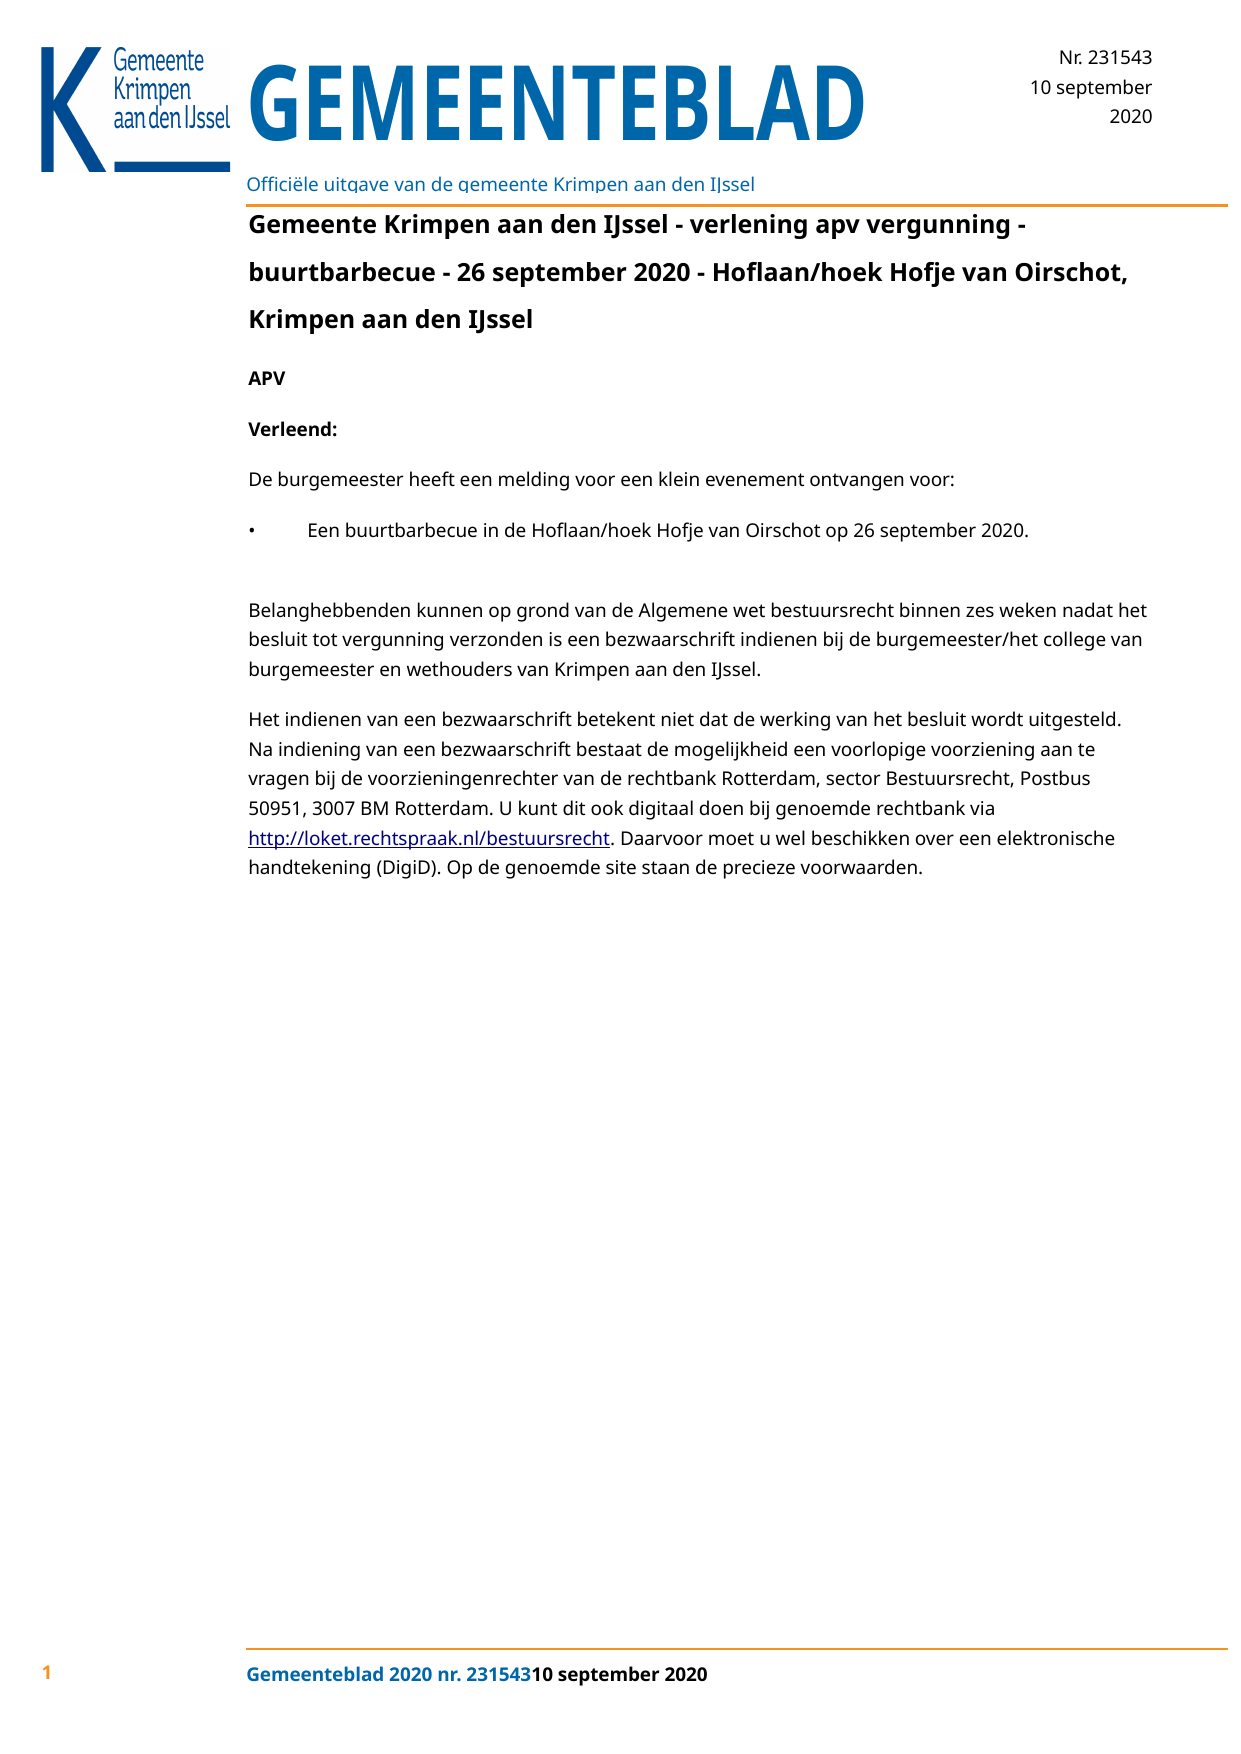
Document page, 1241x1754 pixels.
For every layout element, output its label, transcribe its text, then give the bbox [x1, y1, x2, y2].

text APV [248, 366, 1152, 391]
picture [41, 47, 231, 172]
list Een buurtbarbecue in de Hoflaan/hoek Hofje van Oirschot op 26 september 2020. [248, 517, 1152, 542]
text Gemeente Krimpen aan den IJssel - verlening apv vergunning - buurtbarbecue - 26 september 2020 - Hoflaan/hoek Hofje van Oirschot, Krimpen aan den IJssel [248, 207, 1152, 336]
text Verleend: [248, 416, 1152, 442]
text Het indienen van een bezwaarschrift betekent niet dat de werking van het besluit wordt uitgesteld. Na indiening van een bezwaarschrift bestaat de mogelijkheid een voorlopige voorziening aan te vragen bij de voorzieningenrechter van de rechtbank Rotterdam, sector Bestuursrecht, Postbus 50951, 3007 BM Rotterdam. U kunt dit ook digitaal doen bij genoemde rechtbank via http://loket.rechtspraak.nl/bestuursrecht. Daarvoor moet u wel beschikken over een elektronische handtekening (DigiD). Op de genoemde site staan de precieze voorwaarden. [248, 706, 1152, 880]
text De burgemeester heeft een melding voor een klein evenement ontvangen voor: [248, 466, 1152, 492]
text Belanghebbenden kunnen op grond van de Algemene wet bestuursrecht binnen zes weken nadat het besluit tot vergunning verzonden is een bezwaarschrift indienen bij de burgemeester/het college van burgemeester en wethouders van Krimpen aan den IJssel. [248, 597, 1152, 682]
